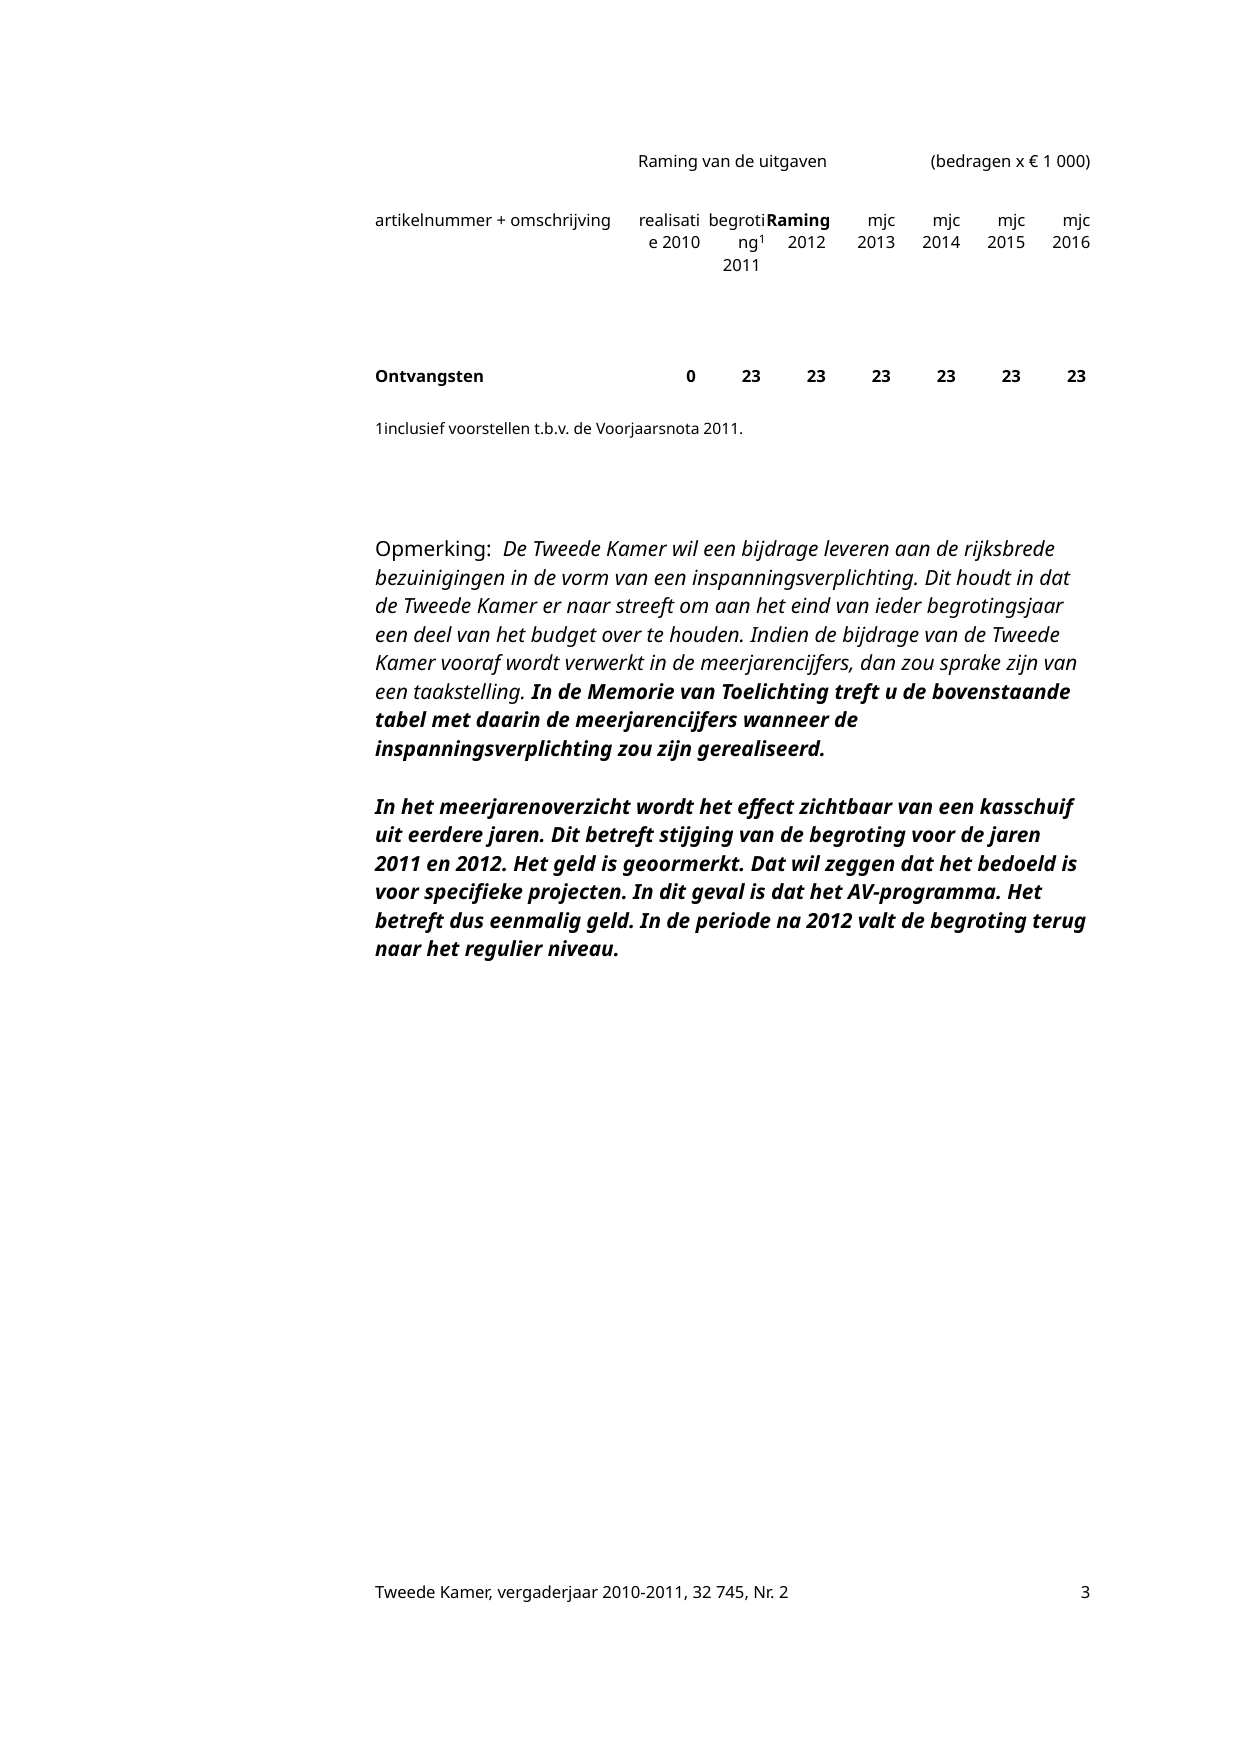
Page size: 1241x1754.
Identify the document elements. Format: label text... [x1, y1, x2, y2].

table_cell 23 [830, 365, 895, 418]
table_cell [700, 307, 765, 365]
table_cell mjc 2015 [960, 209, 1025, 307]
table_cell Raming 2012 [765, 209, 830, 307]
table_cell [635, 307, 700, 365]
table_cell mjc 2014 [895, 209, 960, 307]
table_cell [1025, 307, 1090, 365]
table_cell realisatie 2010 [635, 209, 700, 307]
table_cell [830, 307, 895, 365]
table_cell 23 [765, 365, 830, 418]
table_cell 0 [635, 365, 700, 418]
table_cell 1inclusief voorstellen t.b.v. de Voorjaarsnota 2011. [375, 418, 1025, 476]
table_cell 23 [700, 365, 765, 418]
table_cell artikelnummer + omschrijving [375, 209, 635, 307]
text Opmerking: De Tweede Kamer wil een bijdrage leveren aan de rijksbrede bezuinigingen in de vorm van een inspanningsverplichting. Dit houdt in dat de Tweede Kamer er naar streeft om aan het eind van ieder begrotingsjaar een deel van het budget over te houden. Indien de bijdrage van de Tweede Kamer vooraf wordt verwerkt in de meerjarencijfers, dan zou sprake zijn van een taakstelling. In de Memorie van Toelichting treft u de bovenstaande tabel met daarin de meerjarencijfers wanneer de inspanningsverplichting zou zijn gerealiseerd. [375, 534, 1090, 762]
table_cell 23 [960, 365, 1025, 418]
table_cell [765, 307, 830, 365]
table_cell mjc 2016 [1025, 209, 1090, 307]
table_header Raming van de uitgaven [635, 150, 830, 208]
table_cell begroting1 2011 [700, 209, 765, 307]
table_cell Ontvangsten [375, 365, 635, 418]
table_cell 23 [1025, 365, 1090, 418]
table_cell mjc 2013 [830, 209, 895, 307]
table_cell [895, 307, 960, 365]
table_cell [375, 307, 635, 365]
text In het meerjarenoverzicht wordt het effect zichtbaar van een kasschuif uit eerdere jaren. Dit betreft stijging van de begroting voor de jaren 2011 en 2012. Het geld is geoormerkt. Dat wil zeggen dat het bedoeld is voor specifieke projecten. In dit geval is dat het AV-programma. Het betreft dus eenmalig geld. In de periode na 2012 valt de begroting terug naar het regulier niveau. [375, 792, 1090, 963]
table_header (bedragen x € 1 000) [830, 150, 1090, 208]
table_header [375, 150, 635, 208]
table_cell 23 [895, 365, 960, 418]
table_cell [960, 307, 1025, 365]
